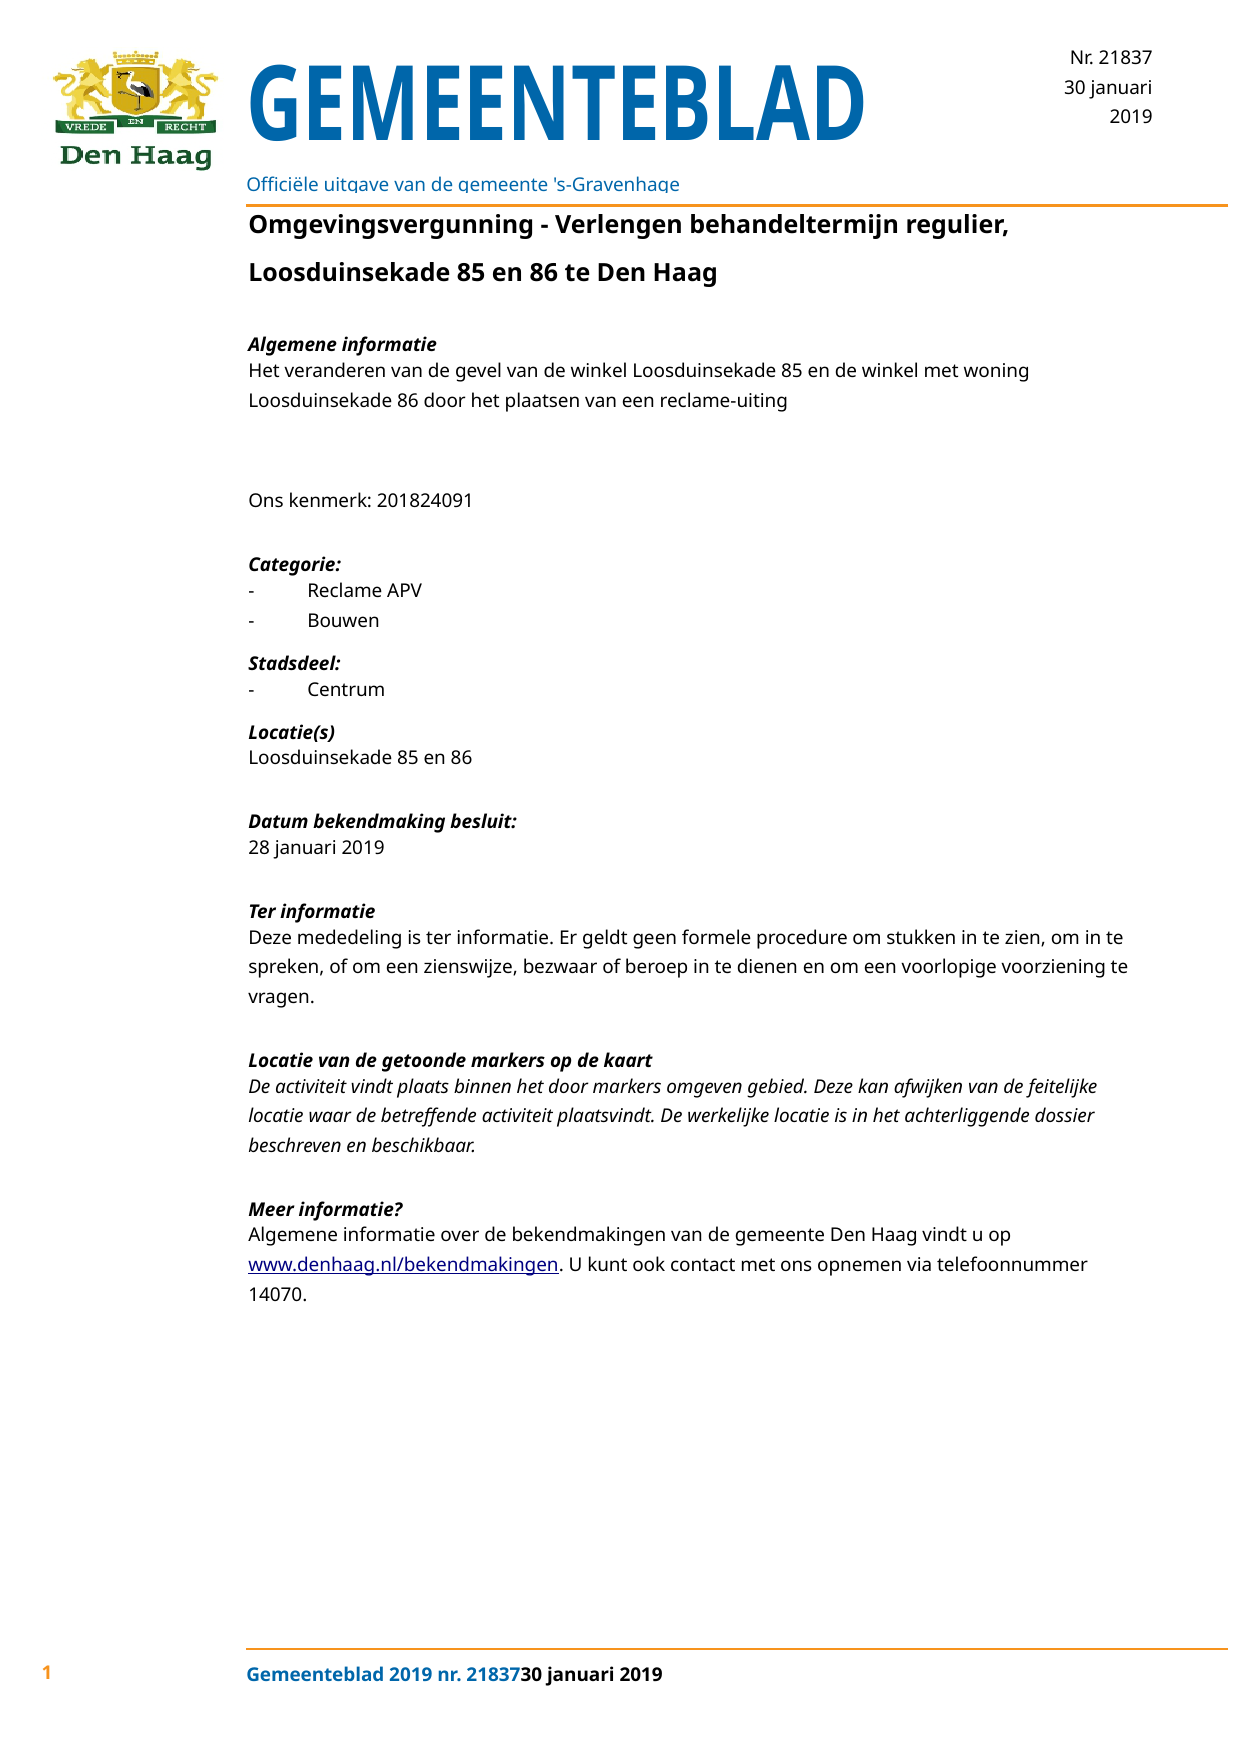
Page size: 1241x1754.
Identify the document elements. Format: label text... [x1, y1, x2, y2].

text Algemene informatie over de bekendmakingen van de gemeente Den Haag vindt u op www.denhaag.nl/bekendmakingen. U kunt ook contact met ons opnemen via telefoonnummer 14070. [248, 1222, 1152, 1307]
text Het veranderen van de gevel van de winkel Loosduinsekade 85 en de winkel met woning Loosduinsekade 86 door het plaatsen van een reclame-uiting [248, 357, 1152, 412]
text Datum bekendmaking besluit: [248, 808, 1152, 834]
text Deze mededeling is ter informatie. Er geldt geen formele procedure om stukken in te zien, om in te spreken, of om een zienswijze, bezwaar of beroep in te dienen en om een voorlopige voorziening te vragen. [248, 924, 1152, 1009]
text Locatie van de getoonde markers op de kaart [248, 1047, 1152, 1073]
text Omgevingsvergunning - Verlengen behandeltermijn regulier, Loosduinsekade 85 en 86 te Den Haag [248, 207, 1152, 288]
text Loosduinsekade 85 en 86 [248, 744, 1152, 770]
text Ter informatie [248, 898, 1152, 924]
picture [41, 47, 231, 172]
list Reclame APV [248, 577, 1152, 603]
list Bouwen [248, 607, 1152, 633]
text Categorie: [248, 552, 1152, 577]
text 28 januari 2019 [248, 834, 1152, 860]
text Locatie(s) [248, 719, 1152, 744]
text Stadsdeel: [248, 650, 1152, 676]
list Centrum [248, 676, 1152, 701]
text Algemene informatie [248, 331, 1152, 357]
text De activiteit vindt plaats binnen het door markers omgeven gebied. Deze kan afwijken van de feitelijke locatie waar de betreffende activiteit plaatsvindt. De werkelijke locatie is in het achterliggende dossier beschreven en beschikbaar. [248, 1073, 1152, 1158]
text Meer informatie? [248, 1196, 1152, 1222]
text Ons kenmerk: 201824091 [248, 488, 1152, 513]
